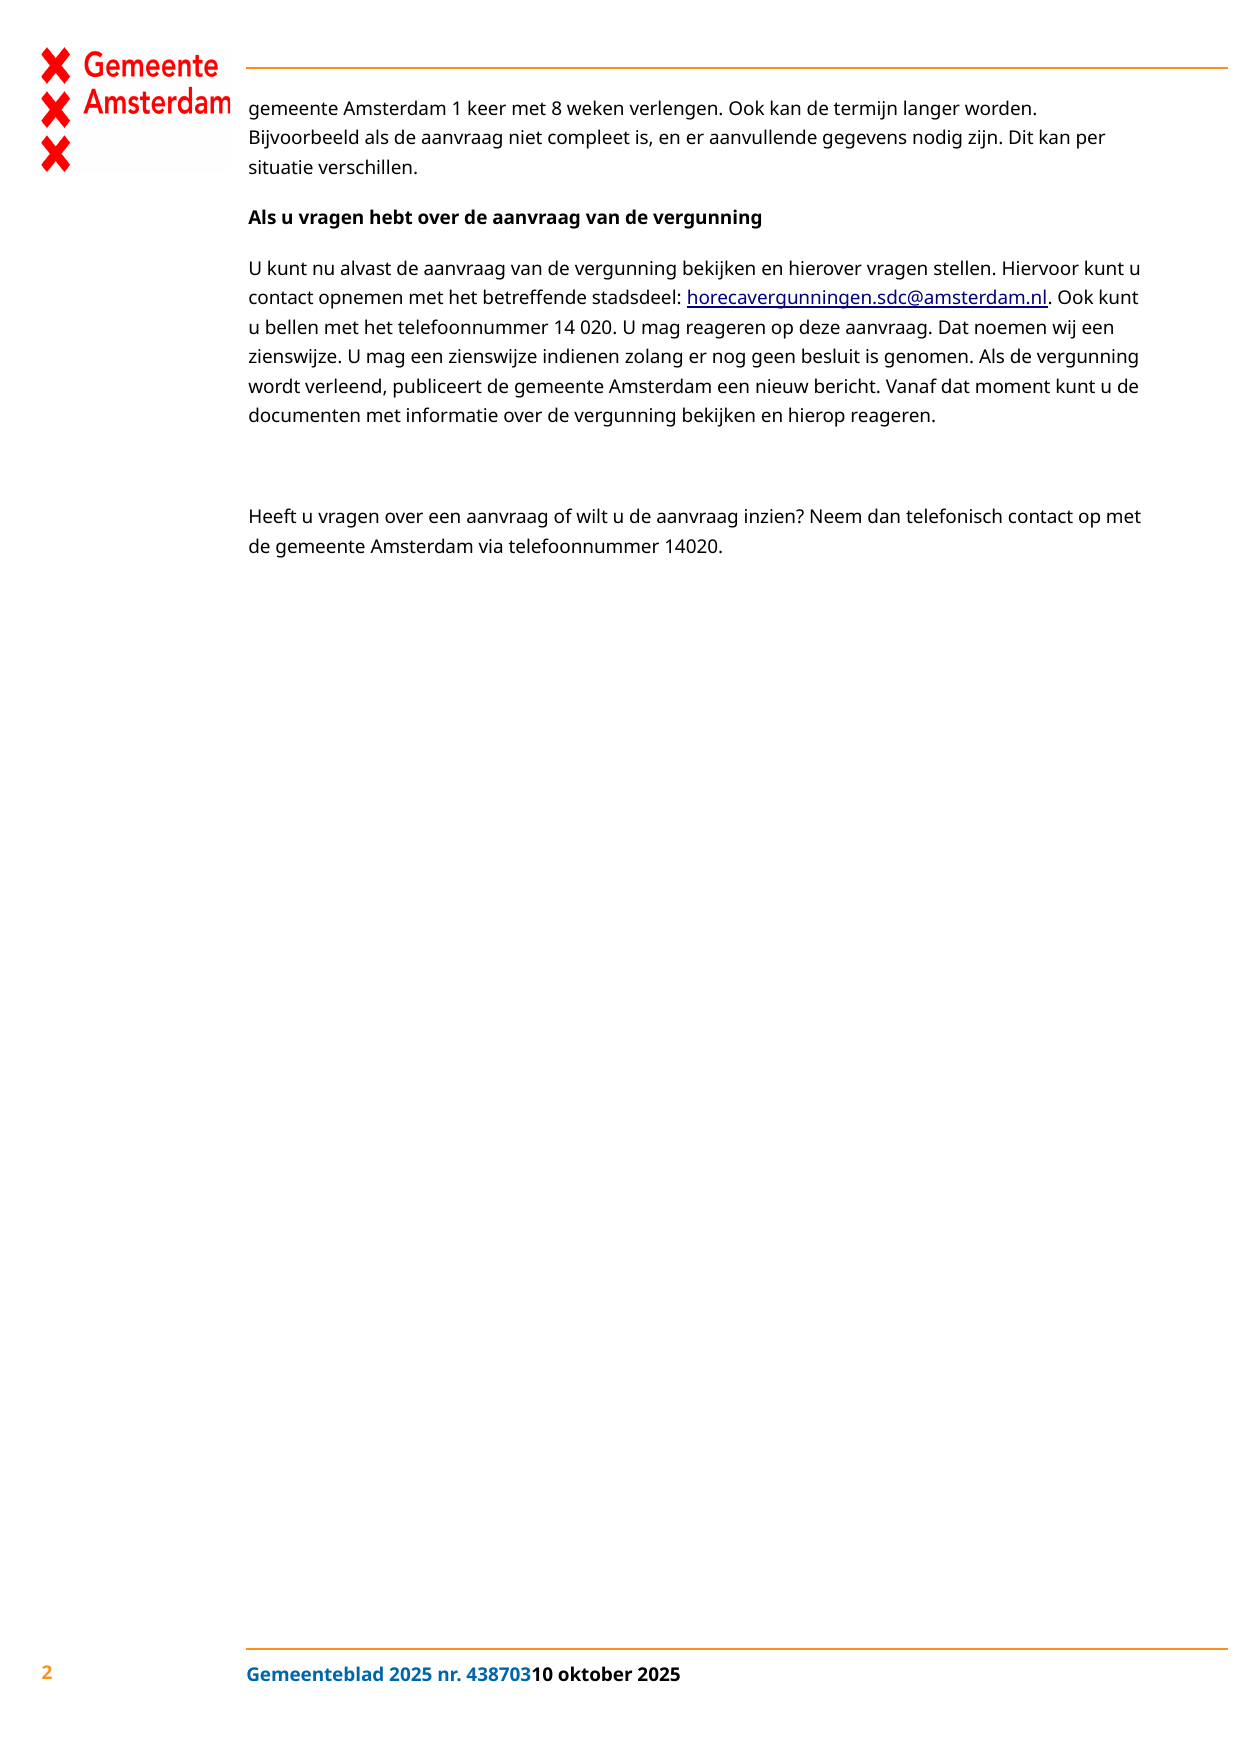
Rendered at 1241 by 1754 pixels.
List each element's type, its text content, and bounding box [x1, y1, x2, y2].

text U kunt nu alvast de aanvraag van de vergunning bekijken en hierover vragen stellen. Hiervoor kunt u contact opnemen met het betreffende stadsdeel: horecavergunningen.sdc@amsterdam.nl. Ook kunt u bellen met het telefoonnummer 14 020. U mag reageren op deze aanvraag. Dat noemen wij een zienswijze. U mag een zienswijze indienen zolang er nog geen besluit is genomen. Als de vergunning wordt verleend, publiceert de gemeente Amsterdam een nieuw bericht. Vanaf dat moment kunt u de documenten met informatie over de vergunning bekijken en hierop reageren. [248, 255, 1152, 428]
text Als u vragen hebt over de aanvraag van de vergunning [248, 204, 1152, 230]
picture [41, 47, 231, 172]
text Heeft u vragen over een aanvraag of wilt u de aanvraag inzien? Neem dan telefonisch contact op met de gemeente Amsterdam via telefoonnummer 14020. [248, 503, 1152, 559]
text gemeente Amsterdam 1 keer met 8 weken verlengen. Ook kan de termijn langer worden. Bijvoorbeeld als de aanvraag niet compleet is, en er aanvullende gegevens nodig zijn. Dit kan per situatie verschillen. [248, 95, 1152, 180]
